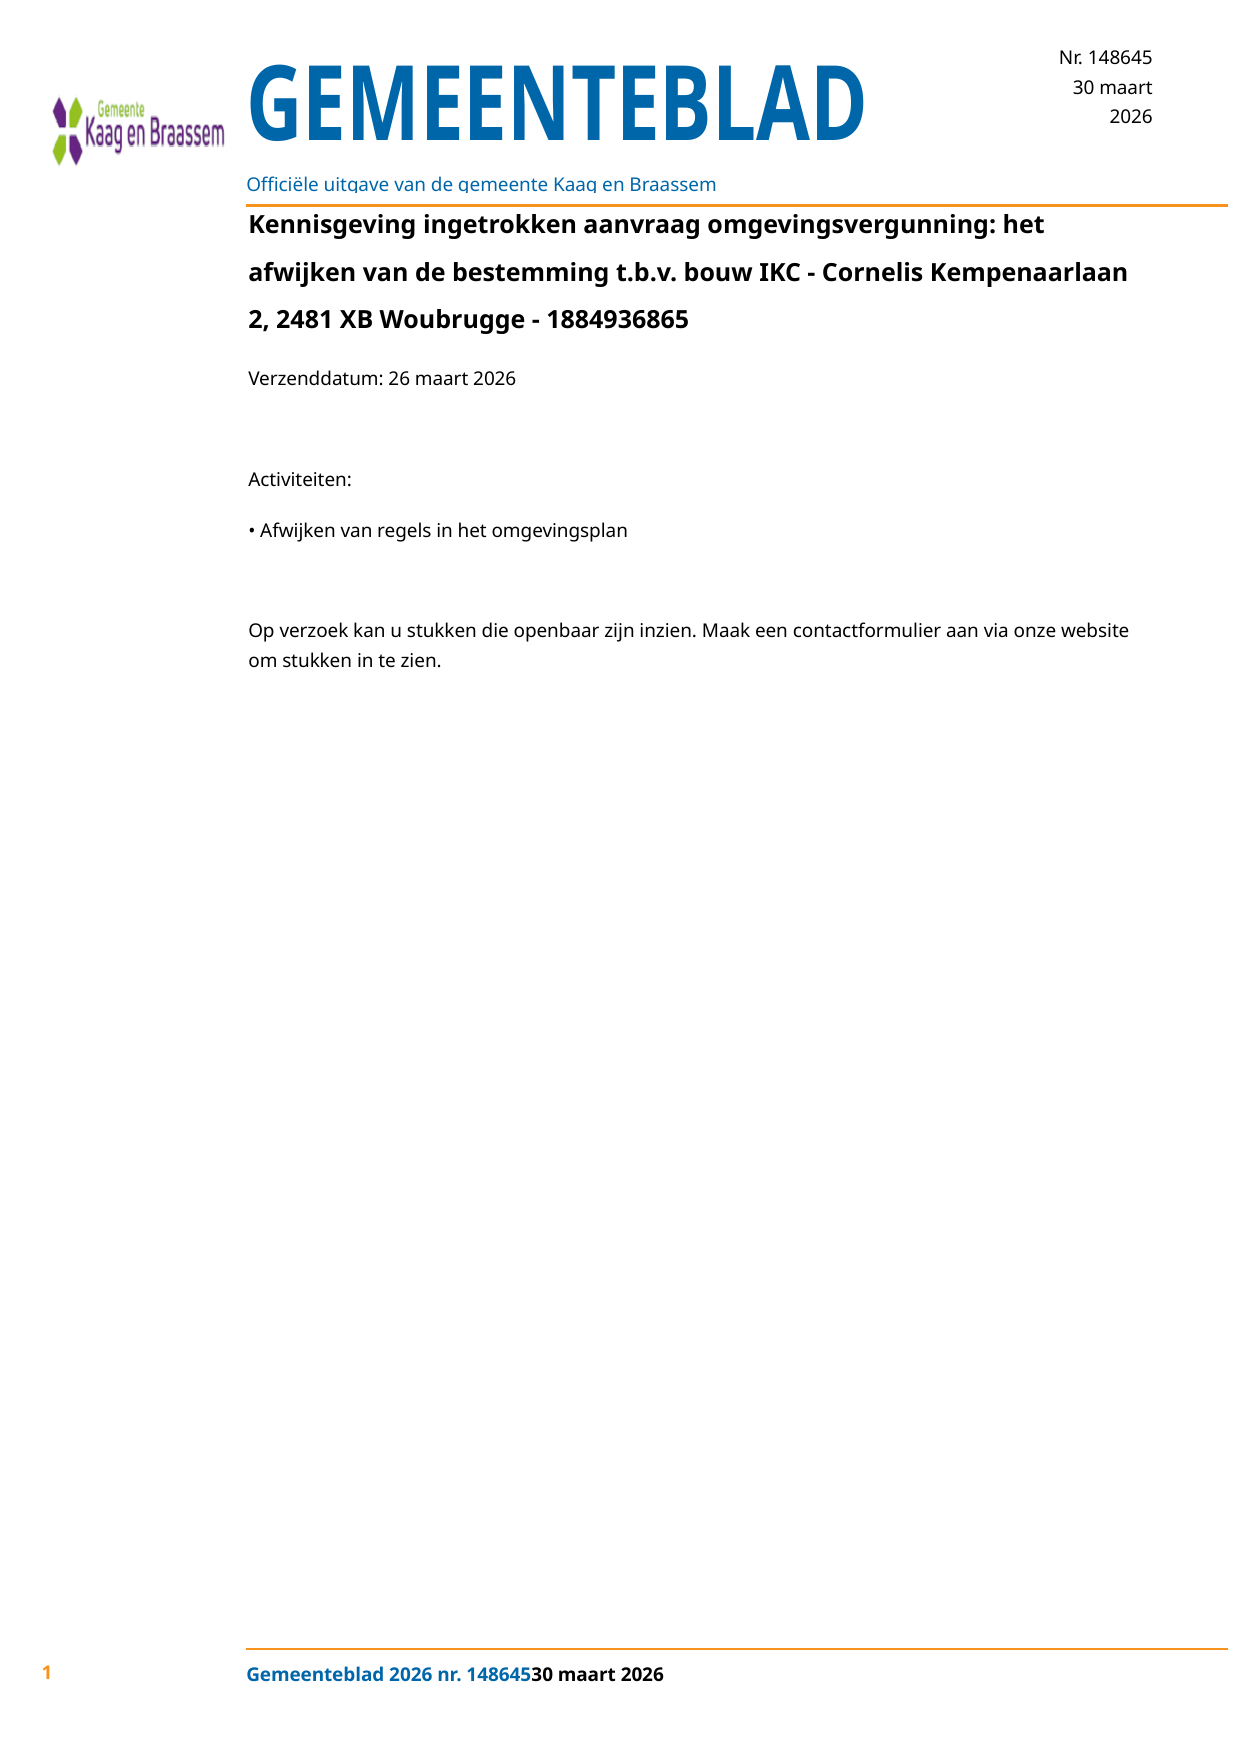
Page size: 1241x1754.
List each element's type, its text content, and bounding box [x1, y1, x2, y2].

picture [41, 47, 231, 172]
text Activiteiten: [248, 466, 1152, 492]
text Kennisgeving ingetrokken aanvraag omgevingsvergunning: het afwijken van de bestemming t.b.v. bouw IKC - Cornelis Kempenaarlaan 2, 2481 XB Woubrugge - 1884936865 [248, 207, 1152, 336]
text Verzenddatum: 26 maart 2026 [248, 366, 1152, 391]
text Op verzoek kan u stukken die openbaar zijn inzien. Maak een contactformulier aan via onze website om stukken in te zien. [248, 618, 1152, 673]
text • Afwijken van regels in het omgevingsplan [248, 517, 1152, 542]
